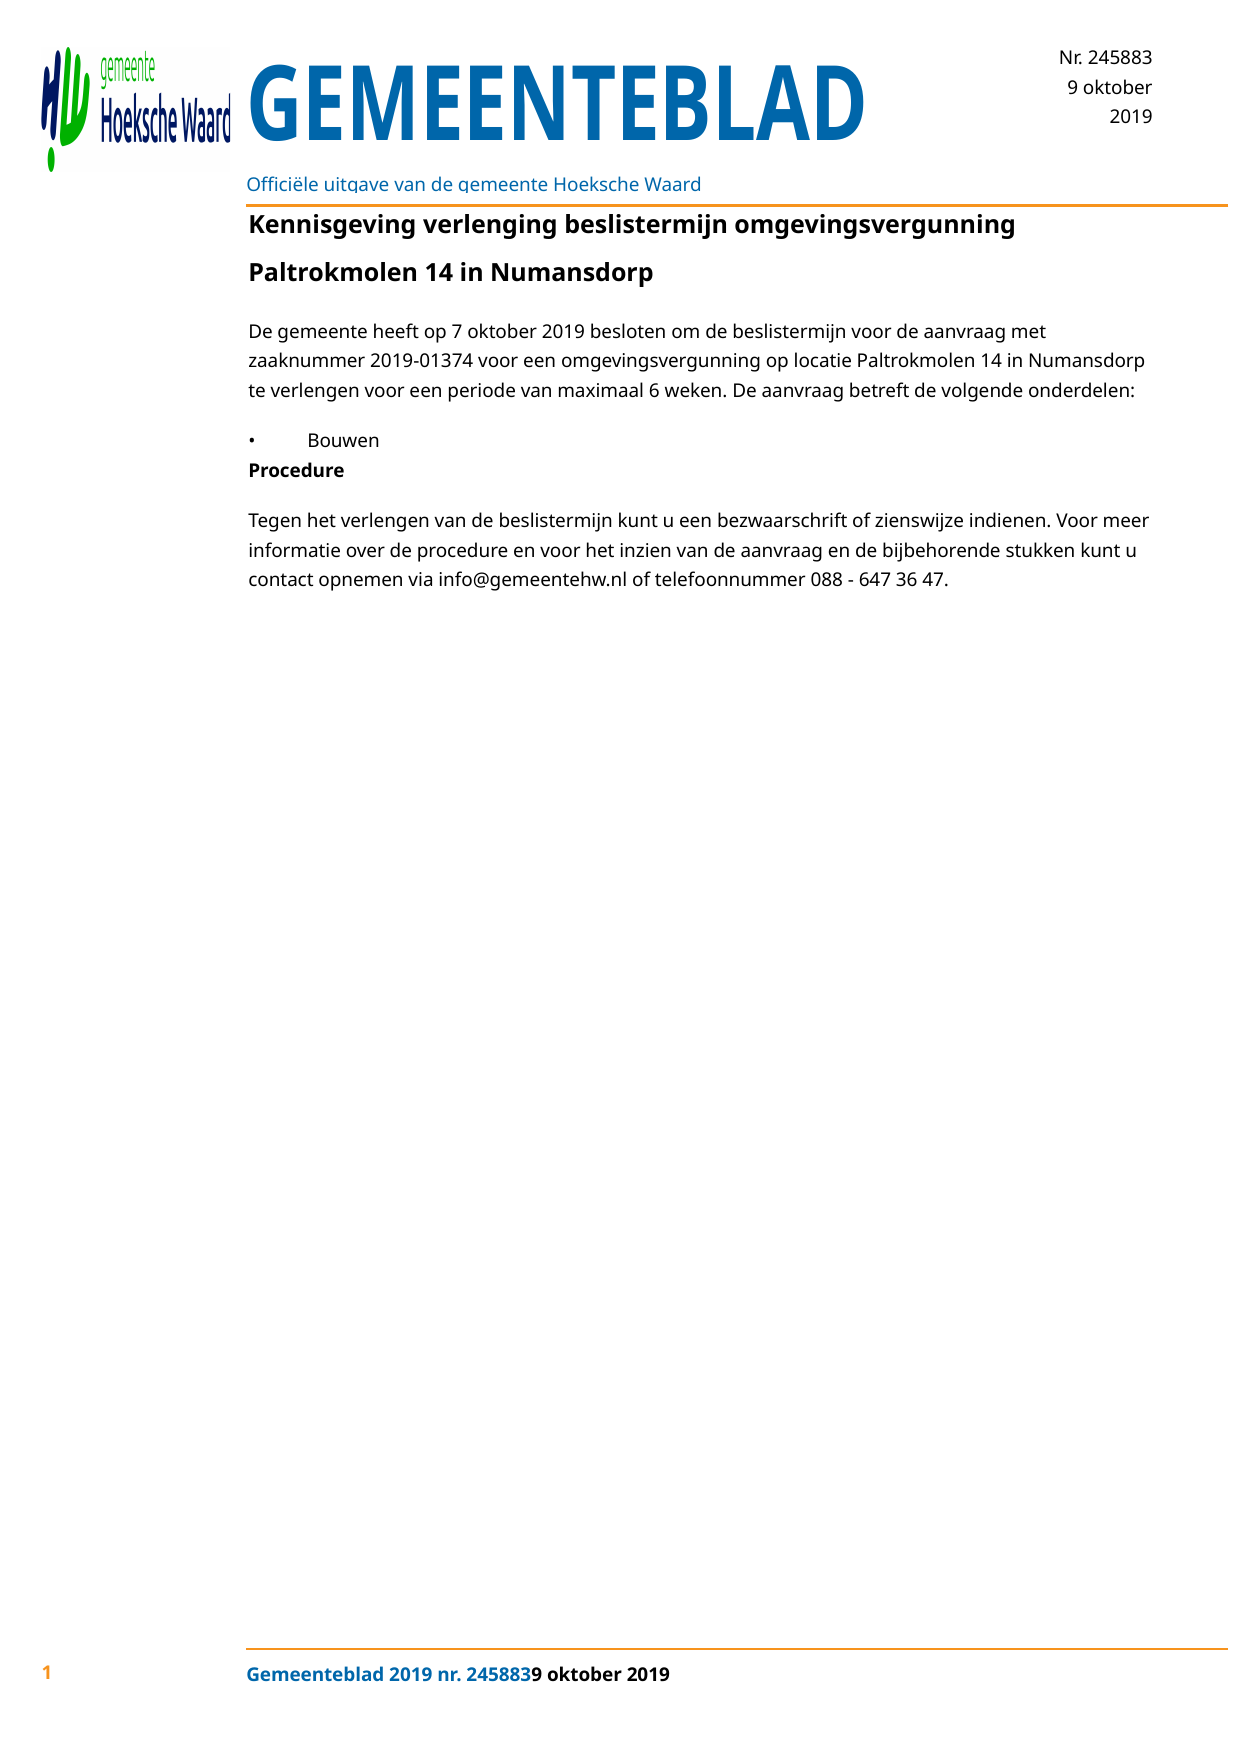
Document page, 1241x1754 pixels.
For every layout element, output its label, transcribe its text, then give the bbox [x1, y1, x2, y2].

text Kennisgeving verlenging beslistermijn omgevingsvergunning Paltrokmolen 14 in Numansdorp [248, 207, 1152, 288]
picture [41, 47, 231, 172]
text De gemeente heeft op 7 oktober 2019 besloten om de beslistermijn voor de aanvraag met zaaknummer 2019-01374 voor een omgevingsvergunning op locatie Paltrokmolen 14 in Numansdorp te verlengen voor een periode van maximaal 6 weken. De aanvraag betreft de volgende onderdelen: [248, 318, 1152, 403]
text Procedure [248, 457, 1152, 483]
text Tegen het verlengen van de beslistermijn kunt u een bezwaarschrift of zienswijze indienen. Voor meer informatie over de procedure en voor het inzien van de aanvraag en de bijbehorende stukken kunt u contact opnemen via info@gemeentehw.nl of telefoonnummer 088 - 647 36 47. [248, 507, 1152, 592]
list Bouwen [248, 427, 1152, 453]
